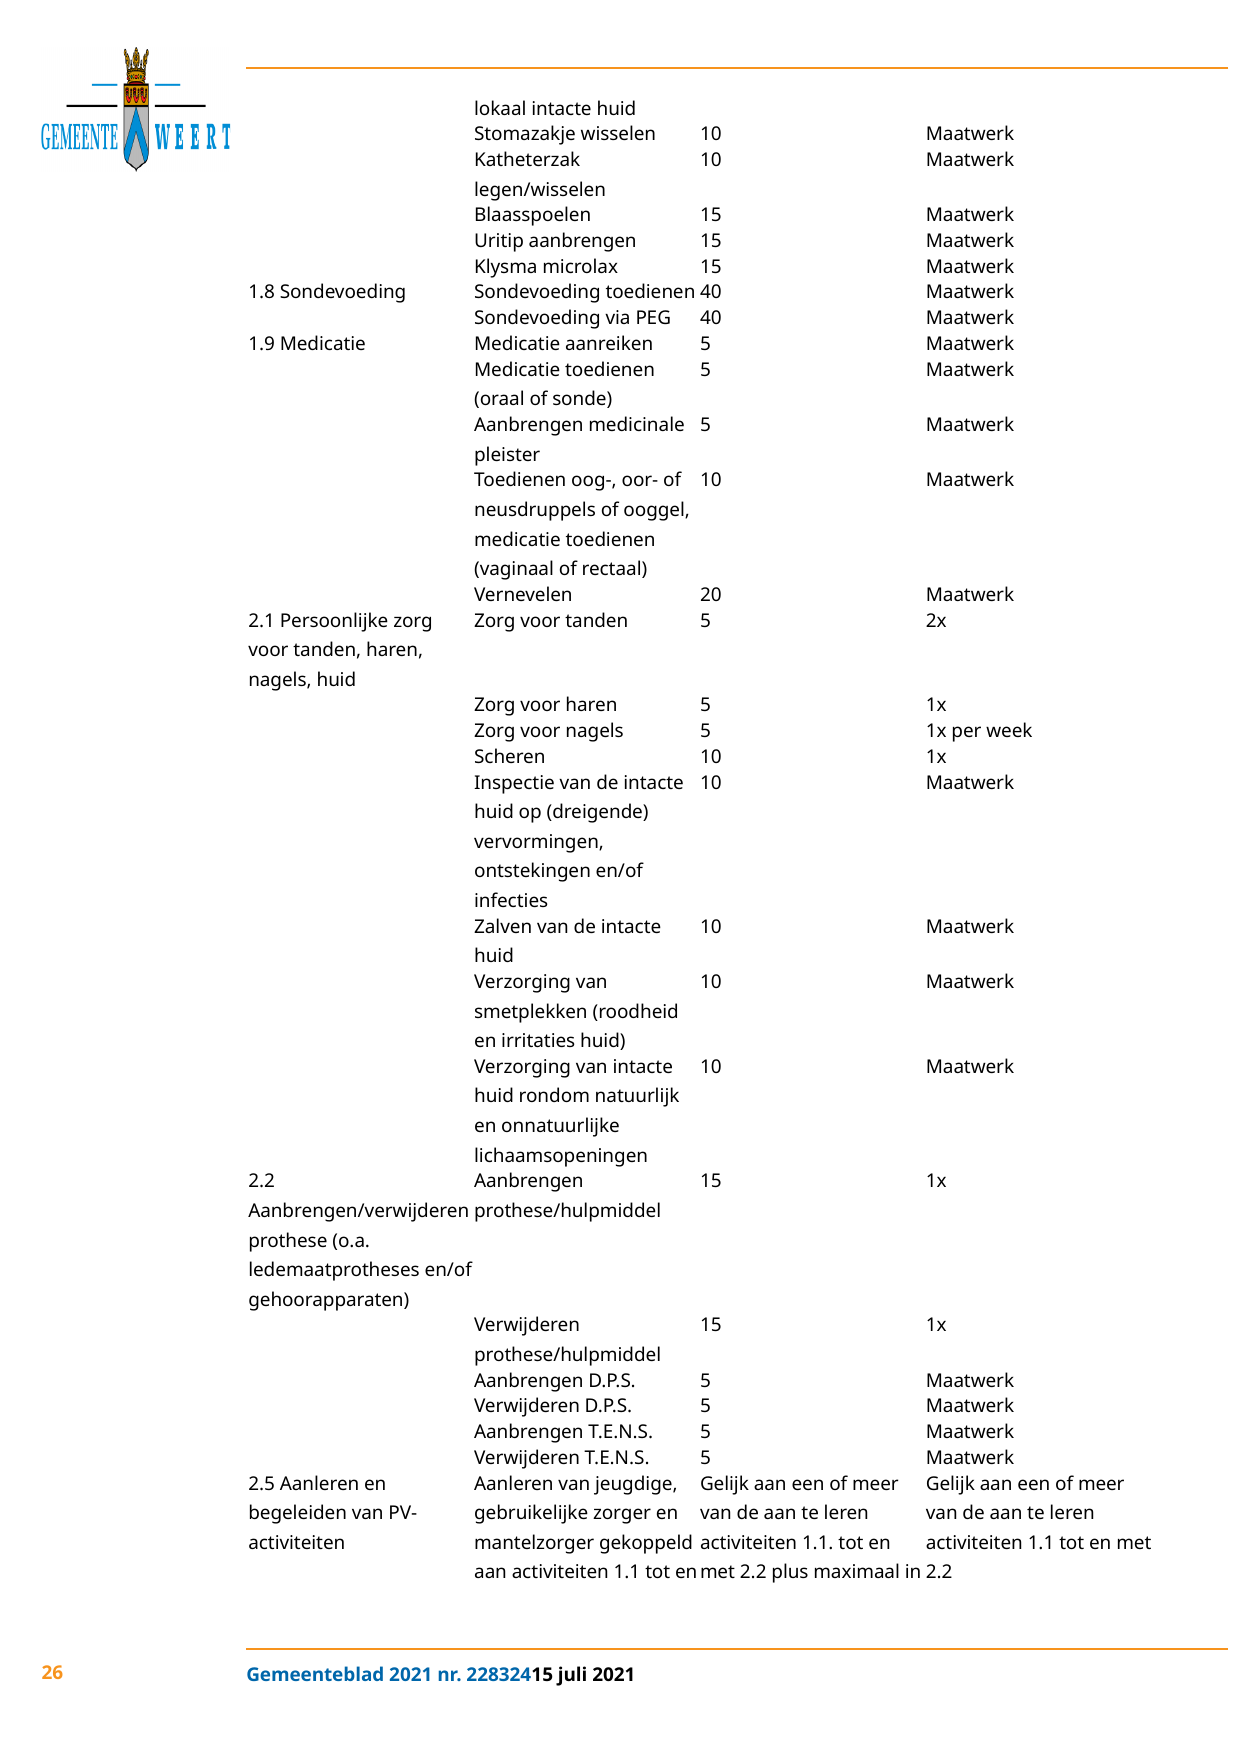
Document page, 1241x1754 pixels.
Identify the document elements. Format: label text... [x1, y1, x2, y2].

table_cell 2.1 Persoonlijke zorg voor tanden, haren, nagels, huid [248, 607, 474, 692]
table_cell 5 [700, 356, 926, 411]
table_cell Medicatie aanreiken [474, 330, 700, 356]
table_cell Verwijderen D.P.S. [474, 1393, 700, 1418]
table_cell [248, 1312, 474, 1367]
table_cell Scheren [474, 743, 700, 769]
table_cell [926, 95, 1152, 121]
table_cell [248, 968, 474, 1053]
table_cell Verwijderen prothese/hulpmiddel [474, 1312, 700, 1367]
table_cell Verwijderen T.E.N.S. [474, 1444, 700, 1470]
table_cell Maatwerk [926, 121, 1152, 146]
table_cell 5 [700, 411, 926, 467]
table_cell [248, 1053, 474, 1168]
table_cell Maatwerk [926, 227, 1152, 253]
table_cell 5 [700, 1393, 926, 1418]
table_cell 10 [700, 121, 926, 146]
table_cell Zorg voor tanden [474, 607, 700, 692]
table_cell Toedienen oog-, oor- of neusdruppels of ooggel, medicatie toedienen (vaginaal of rectaal) [474, 467, 700, 581]
table_cell Aanbrengen D.P.S. [474, 1367, 700, 1393]
table_cell Maatwerk [926, 305, 1152, 330]
table_cell 2.2 Aanbrengen/verwijderen prothese (o.a. ledemaatprotheses en/of gehoorapparaten) [248, 1168, 474, 1312]
table_cell 15 [700, 1312, 926, 1367]
table_cell Maatwerk [926, 146, 1152, 202]
table_cell [248, 769, 474, 913]
table_cell 10 [700, 968, 926, 1053]
table_cell Maatwerk [926, 769, 1152, 913]
table_cell 1.8 Sondevoeding [248, 279, 474, 304]
table_cell Vernevelen [474, 581, 700, 607]
table_cell [248, 743, 474, 769]
table_cell [248, 356, 474, 411]
table_cell Maatwerk [926, 1367, 1152, 1393]
table_cell 15 [700, 202, 926, 227]
table_cell [248, 121, 474, 146]
table_cell 10 [700, 146, 926, 202]
table_cell Verzorging van intacte huid rondom natuurlijk en onnatuurlijke lichaamsopeningen [474, 1053, 700, 1168]
table_cell Aanbrengen prothese/hulpmiddel [474, 1168, 700, 1312]
table_cell [248, 1367, 474, 1393]
table_cell 5 [700, 1367, 926, 1393]
table_cell 15 [700, 227, 926, 253]
table_cell 5 [700, 330, 926, 356]
table_cell [248, 227, 474, 253]
table_cell [248, 202, 474, 227]
table_cell 2x [926, 607, 1152, 692]
table_cell 5 [700, 1419, 926, 1444]
table_cell 40 [700, 305, 926, 330]
table_cell Maatwerk [926, 581, 1152, 607]
table_cell [248, 95, 474, 121]
table_cell Aanleren van jeugdige, gebruikelijke zorger en mantelzorger gekoppeld aan activiteiten 1.1 tot en [474, 1470, 700, 1584]
table_cell [248, 146, 474, 202]
table_cell [248, 718, 474, 743]
table_cell Maatwerk [926, 411, 1152, 467]
table_cell 10 [700, 1053, 926, 1168]
table_cell 5 [700, 1444, 926, 1470]
table_cell 5 [700, 607, 926, 692]
table_cell Klysma microlax [474, 253, 700, 279]
table_cell Stomazakje wisselen [474, 121, 700, 146]
table_cell Zorg voor nagels [474, 718, 700, 743]
table_cell 20 [700, 581, 926, 607]
table_cell Gelijk aan een of meer van de aan te leren activiteiten 1.1 tot en met 2.2 [926, 1470, 1152, 1584]
table_cell [248, 467, 474, 581]
table_cell 15 [700, 1168, 926, 1312]
table_cell 10 [700, 743, 926, 769]
table_cell Maatwerk [926, 356, 1152, 411]
table_cell [700, 95, 926, 121]
table_cell 40 [700, 279, 926, 304]
table_cell 1x per week [926, 718, 1152, 743]
table_cell Maatwerk [926, 202, 1152, 227]
table_cell Aanbrengen T.E.N.S. [474, 1419, 700, 1444]
table_cell [248, 692, 474, 717]
table_cell 2.5 Aanleren en begeleiden van PV-activiteiten [248, 1470, 474, 1584]
picture [41, 47, 231, 172]
table_cell 5 [700, 692, 926, 717]
table_cell Inspectie van de intacte huid op (dreigende) vervormingen, ontstekingen en/of infecties [474, 769, 700, 913]
table_cell Maatwerk [926, 279, 1152, 304]
table_cell 10 [700, 769, 926, 913]
table_cell Maatwerk [926, 253, 1152, 279]
table_cell 1x [926, 1168, 1152, 1312]
table_cell 1x [926, 692, 1152, 717]
table_cell Maatwerk [926, 913, 1152, 968]
table_cell 10 [700, 467, 926, 581]
table_cell [248, 1444, 474, 1470]
table_cell 1x [926, 743, 1152, 769]
table_cell Zalven van de intacte huid [474, 913, 700, 968]
table_cell 5 [700, 718, 926, 743]
table_cell Maatwerk [926, 1393, 1152, 1418]
table_cell Medicatie toedienen (oraal of sonde) [474, 356, 700, 411]
table_cell [248, 1393, 474, 1418]
table_cell Maatwerk [926, 467, 1152, 581]
table_cell [248, 411, 474, 467]
table_cell Gelijk aan een of meer van de aan te leren activiteiten 1.1. tot en met 2.2 plus maximaal in [700, 1470, 926, 1584]
table_cell Aanbrengen medicinale pleister [474, 411, 700, 467]
table_cell Sondevoeding toedienen [474, 279, 700, 304]
table_cell [248, 305, 474, 330]
table_cell Katheterzak legen/wisselen [474, 146, 700, 202]
table_cell [248, 913, 474, 968]
table_cell Maatwerk [926, 1053, 1152, 1168]
table_cell 10 [700, 913, 926, 968]
table_cell Blaasspoelen [474, 202, 700, 227]
table_cell 1x [926, 1312, 1152, 1367]
table_cell Zorg voor haren [474, 692, 700, 717]
table_cell Uritip aanbrengen [474, 227, 700, 253]
table_cell lokaal intacte huid [474, 95, 700, 121]
table_cell 15 [700, 253, 926, 279]
table_cell [248, 581, 474, 607]
table_cell Maatwerk [926, 968, 1152, 1053]
table_cell Maatwerk [926, 330, 1152, 356]
table_cell Maatwerk [926, 1444, 1152, 1470]
table_cell Maatwerk [926, 1419, 1152, 1444]
table_cell 1.9 Medicatie [248, 330, 474, 356]
table_cell Verzorging van smetplekken (roodheid en irritaties huid) [474, 968, 700, 1053]
table_cell Sondevoeding via PEG [474, 305, 700, 330]
table_cell [248, 253, 474, 279]
table_cell [248, 1419, 474, 1444]
